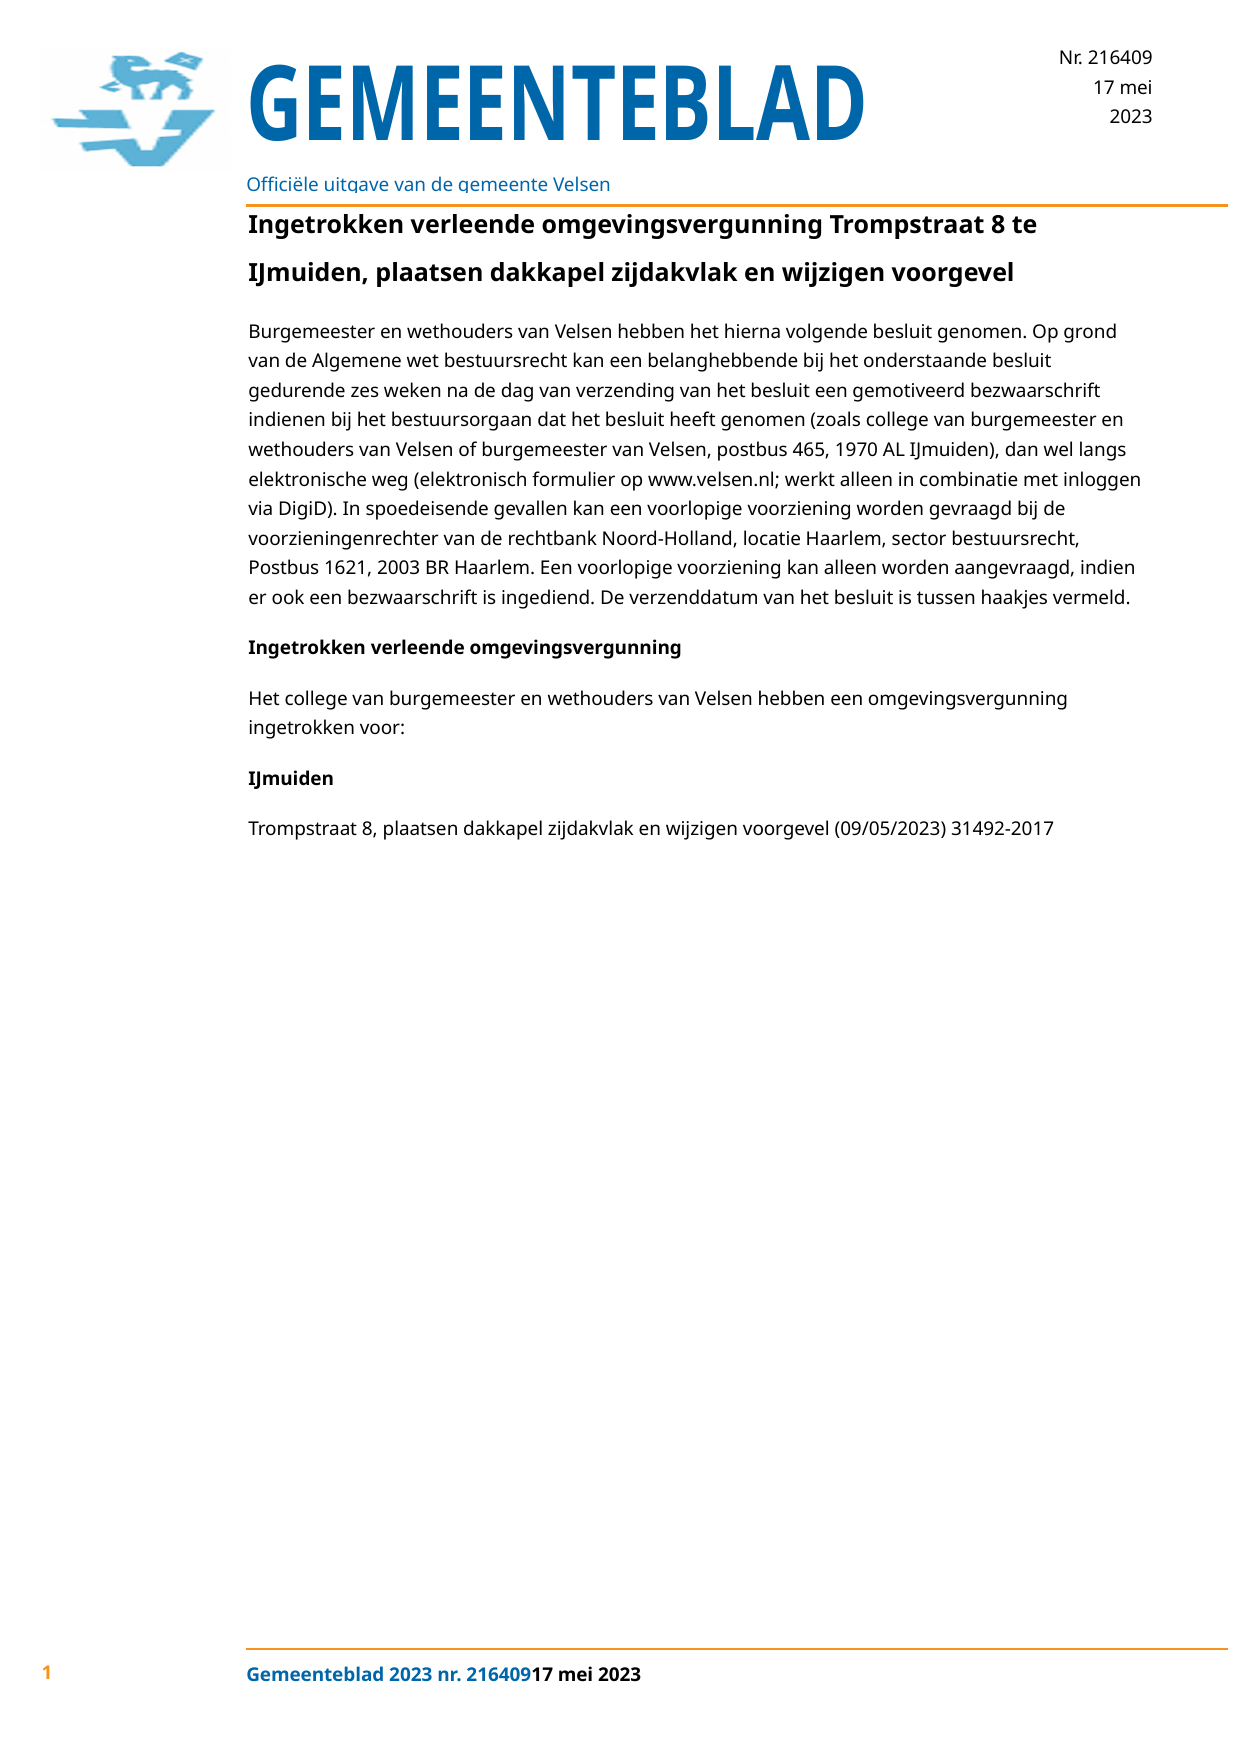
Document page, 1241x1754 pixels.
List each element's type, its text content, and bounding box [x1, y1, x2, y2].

text Burgemeester en wethouders van Velsen hebben het hierna volgende besluit genomen. Op grond van de Algemene wet bestuursrecht kan een belanghebbende bij het onderstaande besluit gedurende zes weken na de dag van verzending van het besluit een gemotiveerd bezwaarschrift indienen bij het bestuursorgaan dat het besluit heeft genomen (zoals college van burgemeester en wethouders van Velsen of burgemeester van Velsen, postbus 465, 1970 AL IJmuiden), dan wel langs elektronische weg (elektronisch formulier op www.velsen.nl; werkt alleen in combinatie met inloggen via DigiD). In spoedeisende gevallen kan een voorlopige voorziening worden gevraagd bij de voorzieningenrechter van de rechtbank Noord-Holland, locatie Haarlem, sector bestuursrecht, Postbus 1621, 2003 BR Haarlem. Een voorlopige voorziening kan alleen worden aangevraagd, indien er ook een bezwaarschrift is ingediend. De verzenddatum van het besluit is tussen haakjes vermeld. [248, 318, 1152, 610]
picture [41, 47, 231, 172]
text Ingetrokken verleende omgevingsvergunning [248, 634, 1152, 660]
text Ingetrokken verleende omgevingsvergunning Trompstraat 8 te IJmuiden, plaatsen dakkapel zijdakvlak en wijzigen voorgevel [248, 207, 1152, 288]
text Het college van burgemeester en wethouders van Velsen hebben een omgevingsvergunning ingetrokken voor: [248, 685, 1152, 740]
text Trompstraat 8, plaatsen dakkapel zijdakvlak en wijzigen voorgevel (09/05/2023) 31492-2017 [248, 815, 1152, 841]
text IJmuiden [248, 765, 1152, 791]
